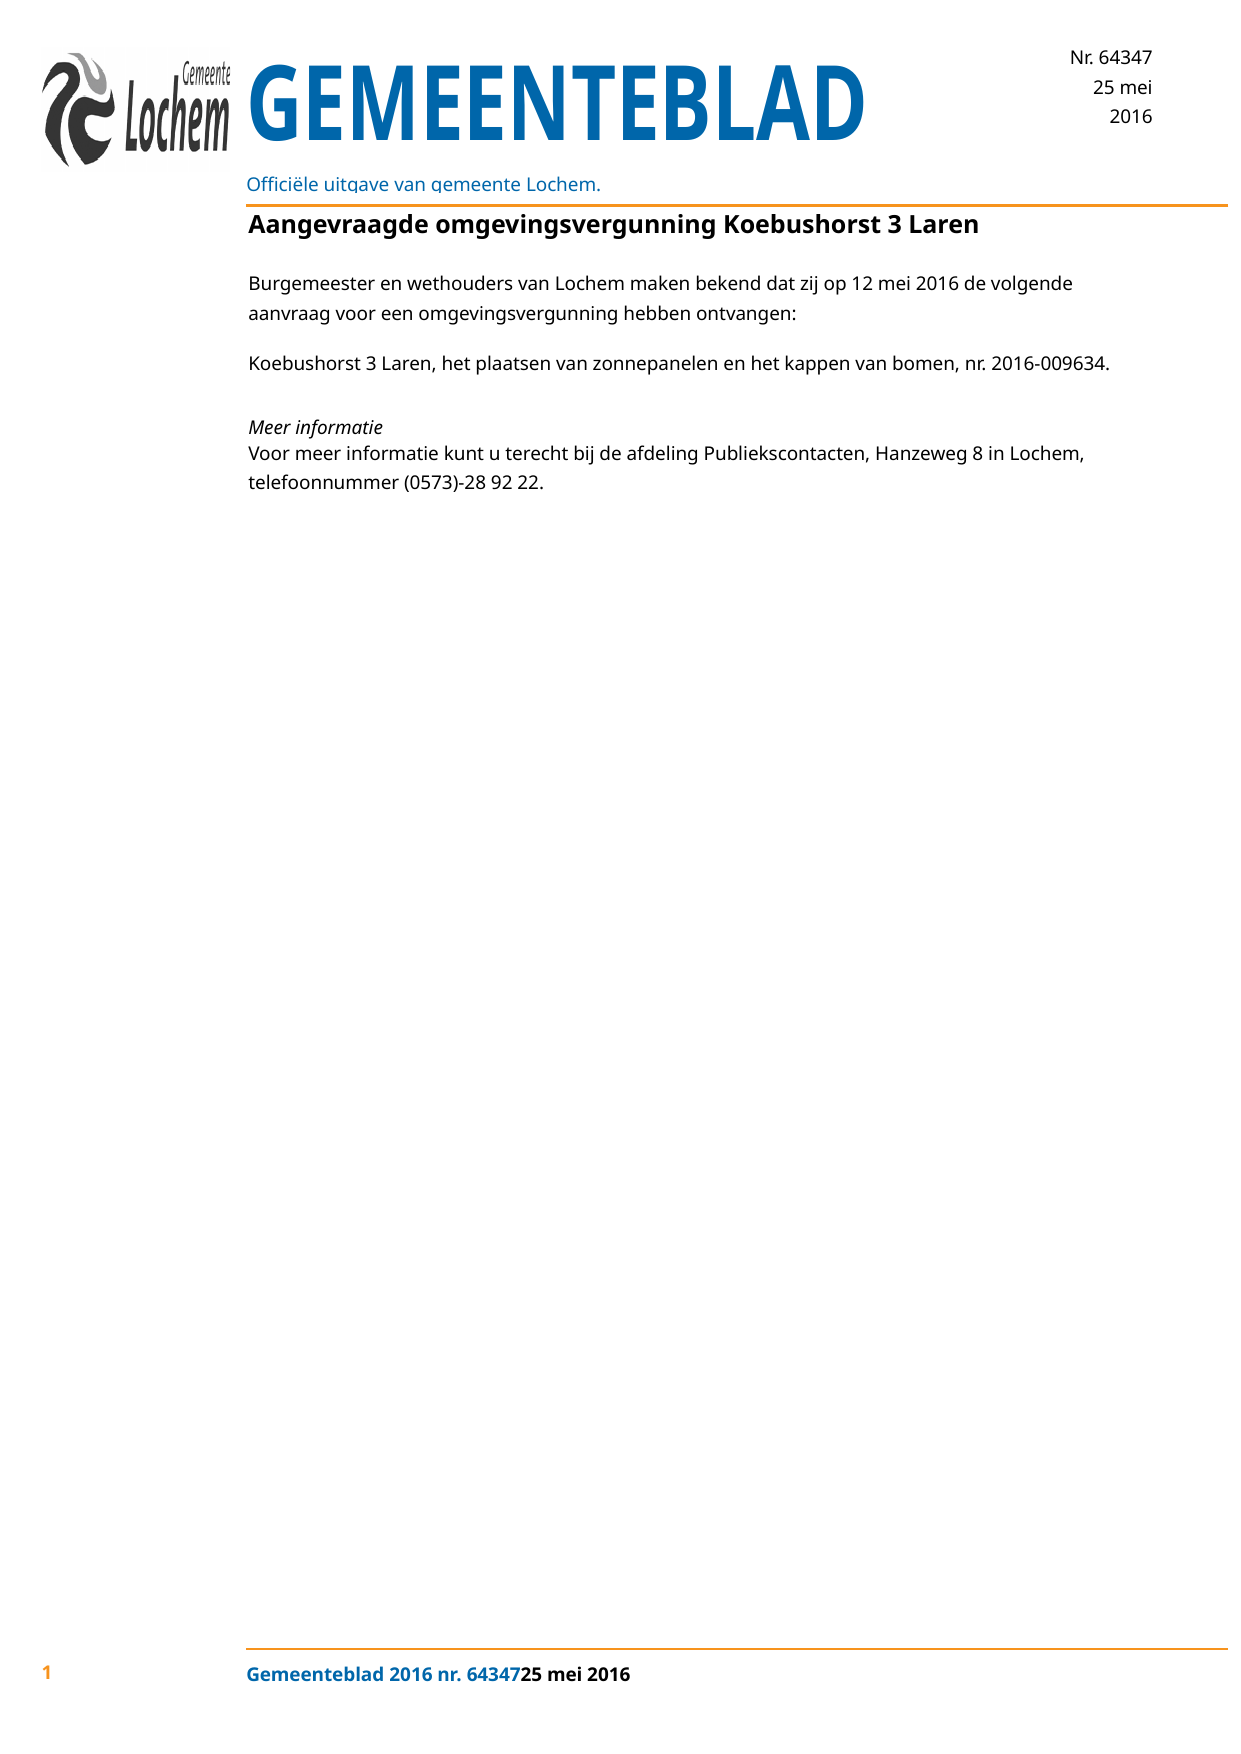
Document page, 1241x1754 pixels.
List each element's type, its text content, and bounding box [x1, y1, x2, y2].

text Aangevraagde omgevingsvergunning Koebushorst 3 Laren [248, 207, 1152, 241]
text Voor meer informatie kunt u terecht bij de afdeling Publiekscontacten, Hanzeweg 8 in Lochem, telefoonnummer (0573)-28 92 22. [248, 440, 1152, 495]
text Koebushorst 3 Laren, het plaatsen van zonnepanelen en het kappen van bomen, nr. 2016-009634. [248, 350, 1152, 376]
picture [41, 47, 231, 172]
text Meer informatie [248, 414, 1152, 440]
text Burgemeester en wethouders van Lochem maken bekend dat zij op 12 mei 2016 de volgende aanvraag voor een omgevingsvergunning hebben ontvangen: [248, 270, 1152, 326]
